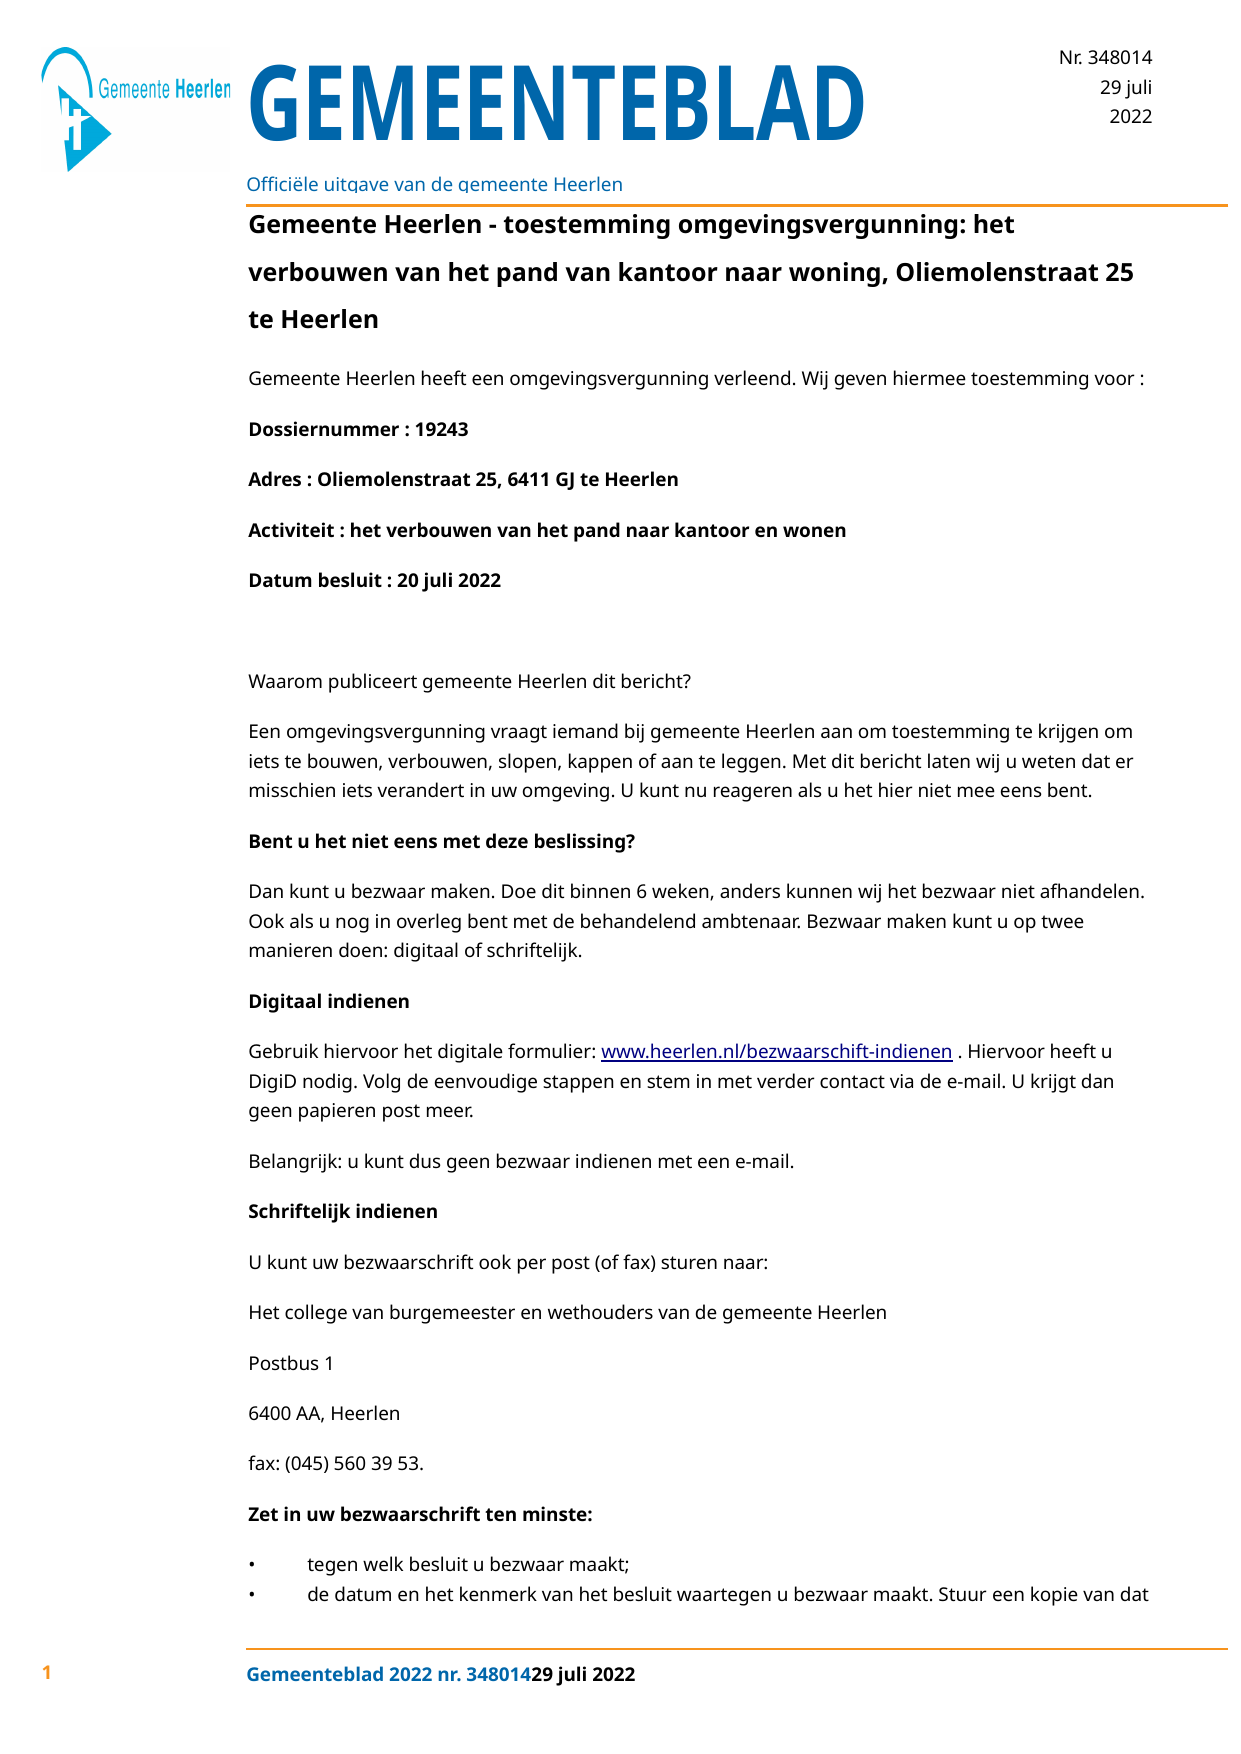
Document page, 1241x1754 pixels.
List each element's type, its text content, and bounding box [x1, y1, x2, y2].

text Activiteit : het verbouwen van het pand naar kantoor en wonen [248, 517, 1152, 542]
list de datum en het kenmerk van het besluit waartegen u bezwaar maakt. Stuur een kopie van dat [248, 1581, 1152, 1607]
text Gemeente Heerlen - toestemming omgevingsvergunning: het verbouwen van het pand van kantoor naar woning, Oliemolenstraat 25 te Heerlen [248, 207, 1152, 336]
text Postbus 1 [248, 1350, 1152, 1375]
text fax: (045) 560 39 53. [248, 1451, 1152, 1476]
text Het college van burgemeester en wethouders van de gemeente Heerlen [248, 1299, 1152, 1325]
text Dossiernummer : 19243 [248, 416, 1152, 442]
text Waarom publiceert gemeente Heerlen dit bericht? [248, 668, 1152, 694]
text Gebruik hiervoor het digitale formulier: www.heerlen.nl/bezwaarschift-indienen . Hiervoor heeft u DigiD nodig. Volg de eenvoudige stappen en stem in met verder contact via de e-mail. U krijgt dan geen papieren post meer. [248, 1038, 1152, 1123]
text Digitaal indienen [248, 988, 1152, 1014]
text Adres : Oliemolenstraat 25, 6411 GJ te Heerlen [248, 466, 1152, 492]
text Gemeente Heerlen heeft een omgevingsvergunning verleend. Wij geven hiermee toestemming voor : [248, 366, 1152, 391]
picture [41, 47, 231, 172]
text Bent u het niet eens met deze beslissing? [248, 828, 1152, 854]
text Zet in uw bezwaarschrift ten minste: [248, 1501, 1152, 1527]
text Een omgevingsvergunning vraagt iemand bij gemeente Heerlen aan om toestemming te krijgen om iets te bouwen, verbouwen, slopen, kappen of aan te leggen. Met dit bericht laten wij u weten dat er misschien iets verandert in uw omgeving. U kunt nu reageren als u het hier niet mee eens bent. [248, 718, 1152, 803]
text Belangrijk: u kunt dus geen bezwaar indienen met een e-mail. [248, 1148, 1152, 1174]
text Dan kunt u bezwaar maken. Doe dit binnen 6 weken, anders kunnen wij het bezwaar niet afhandelen. Ook als u nog in overleg bent met de behandelend ambtenaar. Bezwaar maken kunt u op twee manieren doen: digitaal of schriftelijk. [248, 878, 1152, 963]
text U kunt uw bezwaarschrift ook per post (of fax) sturen naar: [248, 1249, 1152, 1274]
text Schriftelijk indienen [248, 1198, 1152, 1224]
text 6400 AA, Heerlen [248, 1400, 1152, 1426]
picture [41, 47, 59, 70]
list tegen welk besluit u bezwaar maakt; [248, 1551, 1152, 1577]
text Datum besluit : 20 juli 2022 [248, 567, 1152, 593]
